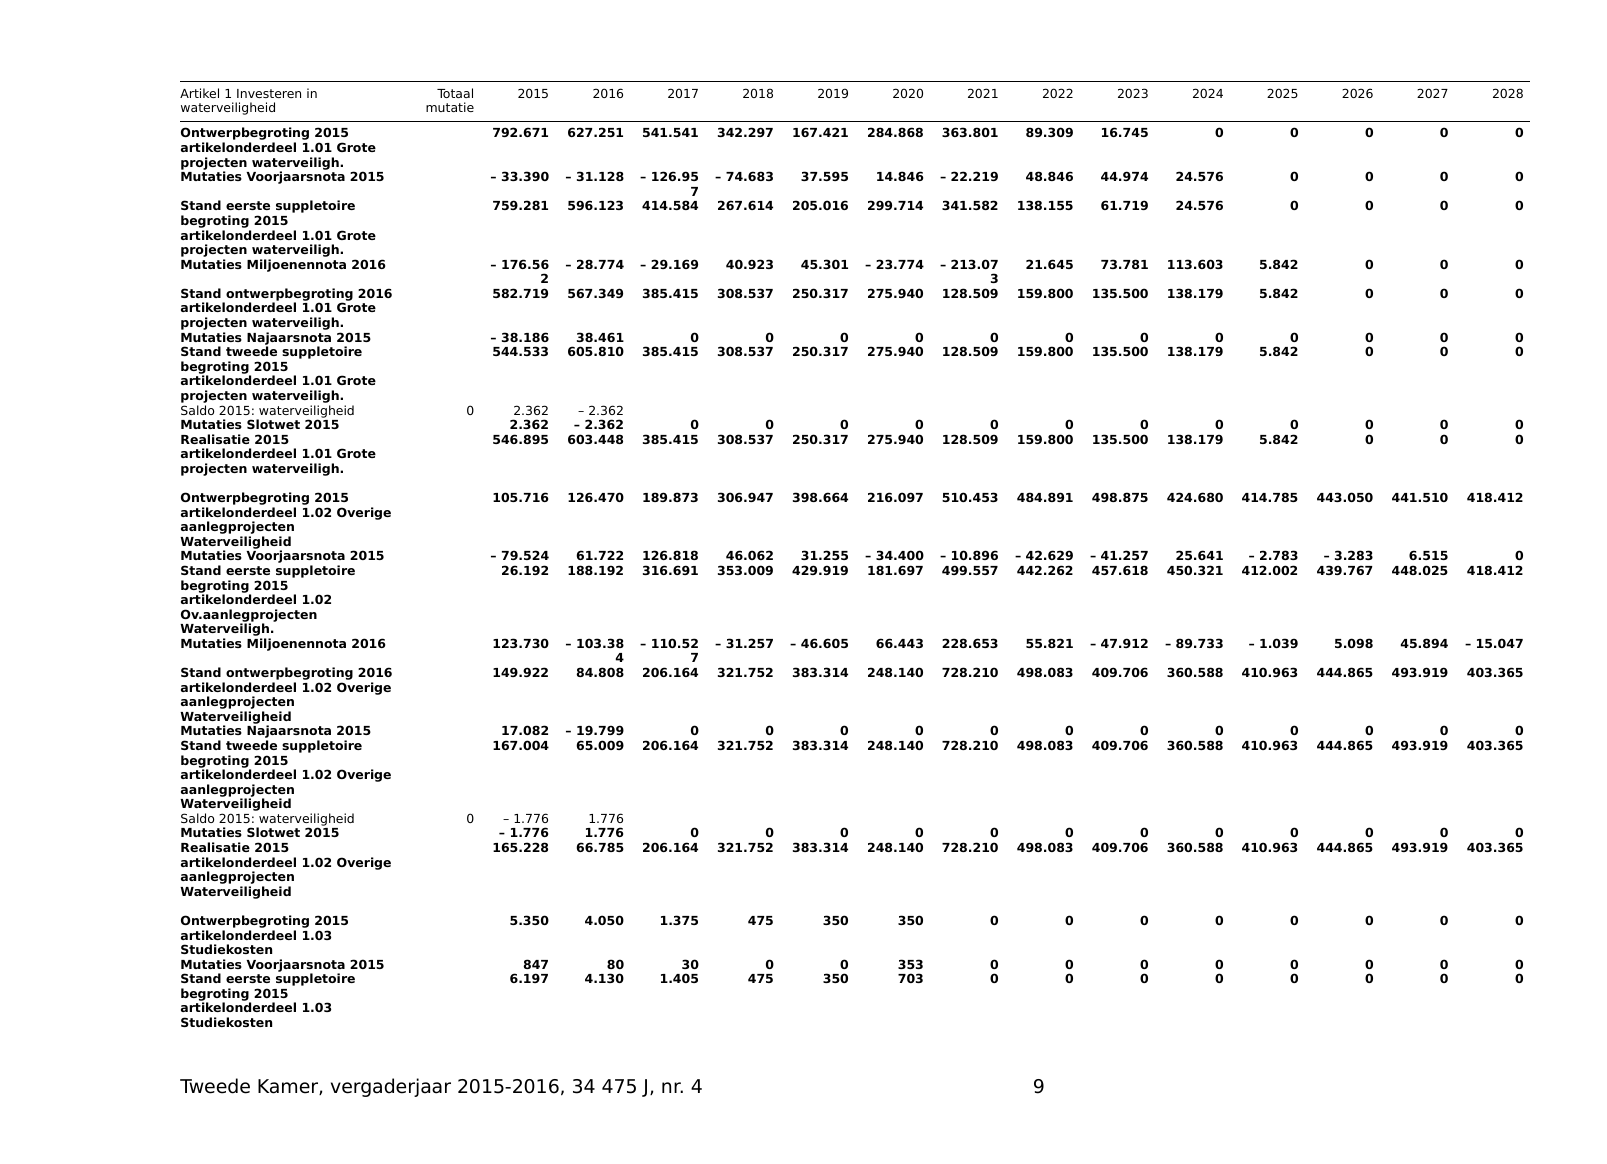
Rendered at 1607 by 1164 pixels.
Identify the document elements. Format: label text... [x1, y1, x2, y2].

table_cell 541.541 [630, 122, 705, 170]
table_header 2020 [855, 82, 929, 121]
table_cell 0 [1379, 345, 1454, 403]
table_cell – 19.799 [555, 724, 630, 739]
table_header 2018 [705, 82, 780, 121]
table_header 2022 [1005, 82, 1079, 121]
table_cell 498.083 [1005, 841, 1079, 899]
table_cell 0 [1229, 170, 1304, 199]
table_cell 418.412 [1454, 491, 1529, 549]
table_cell 0 [1080, 330, 1154, 345]
table_header Totaal mutatie [405, 82, 480, 121]
table_cell 0 [705, 330, 780, 345]
table_cell – 28.774 [555, 258, 630, 287]
table_cell 383.314 [780, 841, 854, 899]
table_cell 0 [1005, 724, 1079, 739]
table_cell 308.537 [705, 345, 780, 403]
table_cell 89.309 [1005, 122, 1079, 170]
table_cell 0 [1154, 972, 1229, 1030]
table_cell 410.963 [1229, 666, 1304, 724]
table_cell 321.752 [705, 666, 780, 724]
table_cell [855, 899, 929, 914]
table_cell 0 [1379, 122, 1454, 170]
table_cell 0 [405, 403, 480, 418]
table_cell – 74.683 [705, 170, 780, 199]
table_cell 44.974 [1080, 170, 1154, 199]
table_cell 0 [1304, 914, 1379, 957]
table_cell 206.164 [630, 739, 705, 812]
table_cell – 103.384 [555, 637, 630, 666]
table_cell 0 [1454, 418, 1529, 432]
table_cell 403.365 [1454, 841, 1529, 899]
table_cell [1304, 403, 1379, 418]
table_cell [705, 476, 780, 491]
table_cell 126.470 [555, 491, 630, 549]
table_cell 0 [1454, 330, 1529, 345]
table_cell [405, 122, 480, 170]
table_cell 138.155 [1005, 199, 1079, 257]
table_cell 493.919 [1379, 739, 1454, 812]
table_cell [705, 899, 780, 914]
table_cell 275.940 [855, 287, 929, 330]
table_cell 360.588 [1154, 841, 1229, 899]
table_cell 0 [630, 418, 705, 432]
table_cell 418.412 [1454, 564, 1529, 637]
table_cell 410.963 [1229, 841, 1304, 899]
table_header 2017 [630, 82, 705, 121]
table_cell 167.004 [480, 739, 555, 812]
table_cell 0 [780, 826, 854, 841]
table_cell [1154, 403, 1229, 418]
table_cell 0 [1379, 914, 1454, 957]
table_cell [1229, 812, 1304, 826]
table_cell 0 [1229, 418, 1304, 432]
table_cell 38.461 [555, 330, 630, 345]
table_cell 138.179 [1154, 287, 1229, 330]
table_cell 0 [930, 724, 1004, 739]
table_cell 181.697 [855, 564, 929, 637]
table_cell 383.314 [780, 666, 854, 724]
table_cell [855, 403, 929, 418]
table_cell Mutaties Miljoenennota 2016 [180, 258, 405, 287]
table_cell [855, 812, 929, 826]
table_cell 0 [930, 958, 1004, 972]
table_cell 0 [1229, 199, 1304, 257]
table_cell – 41.257 [1080, 549, 1154, 564]
table_cell 0 [1229, 914, 1304, 957]
table_cell [1154, 812, 1229, 826]
table_cell 0 [1454, 345, 1529, 403]
table_cell – 126.957 [630, 170, 705, 199]
table_cell 398.664 [780, 491, 854, 549]
table_cell 0 [1454, 724, 1529, 739]
table_cell [1080, 812, 1154, 826]
table_cell 248.140 [855, 739, 929, 812]
table_cell Stand tweede suppletoire begroting 2015 artikelonderdeel 1.01 Grote projecten waterveiligh. [180, 345, 405, 403]
table_cell 0 [855, 418, 929, 432]
table_cell 2.362 [480, 418, 555, 432]
table_cell [405, 972, 480, 1030]
table_cell 0 [1304, 199, 1379, 257]
table_cell [930, 403, 1004, 418]
table_cell 409.706 [1080, 666, 1154, 724]
table_cell [405, 666, 480, 724]
table_cell 0 [1454, 122, 1529, 170]
table_cell 0 [1454, 170, 1529, 199]
table_cell 0 [1454, 914, 1529, 957]
table_cell [1379, 476, 1454, 491]
table_cell Mutaties Slotwet 2015 [180, 826, 405, 841]
table_cell Stand ontwerpbegroting 2016 artikelonderdeel 1.01 Grote projecten waterveiligh. [180, 287, 405, 330]
table_cell 0 [1304, 826, 1379, 841]
table_cell [405, 826, 480, 841]
table_cell 703 [855, 972, 929, 1030]
table_cell 498.083 [1005, 739, 1079, 812]
table_cell – 2.362 [555, 403, 630, 418]
table_cell 316.691 [630, 564, 705, 637]
table_cell 442.262 [1005, 564, 1079, 637]
table_cell 321.752 [705, 841, 780, 899]
table_cell Mutaties Voorjaarsnota 2015 [180, 170, 405, 199]
table_cell [405, 899, 480, 914]
table_cell [1005, 476, 1079, 491]
table_cell 353 [855, 958, 929, 972]
table_cell [780, 812, 854, 826]
table_cell 0 [1154, 826, 1229, 841]
table_cell [630, 812, 705, 826]
table_cell 105.716 [480, 491, 555, 549]
table_cell – 176.562 [480, 258, 555, 287]
table_cell 128.509 [930, 433, 1004, 476]
table_cell 5.350 [480, 914, 555, 957]
table_cell – 10.896 [930, 549, 1004, 564]
table_cell [405, 418, 480, 432]
table_cell 0 [1379, 418, 1454, 432]
table_cell 475 [705, 972, 780, 1030]
table_cell 0 [1379, 170, 1454, 199]
table_cell Stand ontwerpbegroting 2016 artikelonderdeel 1.02 Overige aanlegprojecten Waterveiligheid [180, 666, 405, 724]
table_cell 5.098 [1304, 637, 1379, 666]
table_cell – 1.039 [1229, 637, 1304, 666]
table_cell 412.002 [1229, 564, 1304, 637]
table_cell 0 [1304, 170, 1379, 199]
table_header 2015 [480, 82, 555, 121]
table_cell [405, 739, 480, 812]
table_cell 0 [1379, 199, 1454, 257]
table_header 2016 [555, 82, 630, 121]
table_cell [405, 287, 480, 330]
table_cell [855, 476, 929, 491]
table_cell 0 [630, 724, 705, 739]
table_cell 5.842 [1229, 433, 1304, 476]
table_cell – 23.774 [855, 258, 929, 287]
table_cell 159.800 [1005, 345, 1079, 403]
table_cell 0 [1454, 433, 1529, 476]
table_cell [405, 330, 480, 345]
table_cell 250.317 [780, 345, 854, 403]
table_cell 135.500 [1080, 345, 1154, 403]
table_cell 37.595 [780, 170, 854, 199]
table_cell 0 [780, 958, 854, 972]
table_cell 0 [1154, 724, 1229, 739]
table_cell – 2.783 [1229, 549, 1304, 564]
table_cell 165.228 [480, 841, 555, 899]
table_cell 159.800 [1005, 433, 1079, 476]
table_cell – 31.128 [555, 170, 630, 199]
table_cell 6.515 [1379, 549, 1454, 564]
table_cell 0 [780, 418, 854, 432]
table_cell 0 [1304, 330, 1379, 345]
table_cell 0 [1229, 724, 1304, 739]
table_cell 0 [1005, 418, 1079, 432]
table_cell 48.846 [1005, 170, 1079, 199]
table_cell 0 [1154, 418, 1229, 432]
table_cell [405, 433, 480, 476]
table_cell 0 [780, 724, 854, 739]
table_cell 410.963 [1229, 739, 1304, 812]
table_cell 55.821 [1005, 637, 1079, 666]
table_cell 360.588 [1154, 666, 1229, 724]
table_cell 627.251 [555, 122, 630, 170]
table_cell Ontwerpbegroting 2015 artikelonderdeel 1.01 Grote projecten waterveiligh. [180, 122, 405, 170]
table_cell 61.722 [555, 549, 630, 564]
table_header 2021 [930, 82, 1004, 121]
table_header 2019 [780, 82, 854, 121]
table_cell Mutaties Voorjaarsnota 2015 [180, 549, 405, 564]
table_cell [1005, 403, 1079, 418]
table_cell [1304, 812, 1379, 826]
table_cell 409.706 [1080, 739, 1154, 812]
table_cell [480, 899, 555, 914]
table_cell [1304, 899, 1379, 914]
table_cell 284.868 [855, 122, 929, 170]
table_cell 475 [705, 914, 780, 957]
table_cell [480, 476, 555, 491]
table_cell 135.500 [1080, 433, 1154, 476]
table_cell 0 [705, 826, 780, 841]
table_cell 16.745 [1080, 122, 1154, 170]
table_cell 5.842 [1229, 287, 1304, 330]
table_cell [1229, 899, 1304, 914]
table_cell Ontwerpbegroting 2015 artikelonderdeel 1.03 Studiekosten [180, 914, 405, 957]
table_cell 0 [1005, 914, 1079, 957]
table_cell – 1.776 [480, 826, 555, 841]
table_cell 429.919 [780, 564, 854, 637]
table_cell 275.940 [855, 345, 929, 403]
table_cell 414.584 [630, 199, 705, 257]
table_cell [405, 841, 480, 899]
table_cell [405, 258, 480, 287]
table_cell 31.255 [780, 549, 854, 564]
table_cell 65.009 [555, 739, 630, 812]
table_header 2028 [1454, 82, 1529, 121]
table_cell 248.140 [855, 841, 929, 899]
table_cell 0 [1080, 958, 1154, 972]
table_cell 350 [780, 972, 854, 1030]
table_cell – 34.400 [855, 549, 929, 564]
table_cell 248.140 [855, 666, 929, 724]
table_cell [1154, 899, 1229, 914]
table_cell [1005, 899, 1079, 914]
table_cell 128.509 [930, 345, 1004, 403]
table_cell 188.192 [555, 564, 630, 637]
table_cell – 213.073 [930, 258, 1004, 287]
table_cell 0 [705, 418, 780, 432]
table_cell Ontwerpbegroting 2015 artikelonderdeel 1.02 Overige aanlegprojecten Waterveiligheid [180, 491, 405, 549]
table_cell [1154, 476, 1229, 491]
table_cell 510.453 [930, 491, 1004, 549]
table_cell 84.808 [555, 666, 630, 724]
table_cell 385.415 [630, 345, 705, 403]
table_cell 0 [1080, 972, 1154, 1030]
table_cell [1379, 403, 1454, 418]
table_header 2023 [1080, 82, 1154, 121]
table_cell 0 [1080, 418, 1154, 432]
table_cell 728.210 [930, 666, 1004, 724]
table_cell 605.810 [555, 345, 630, 403]
table_cell 342.297 [705, 122, 780, 170]
table_cell [405, 476, 480, 491]
table_cell 0 [1005, 958, 1079, 972]
table_cell 0 [1454, 958, 1529, 972]
table_cell – 46.605 [780, 637, 854, 666]
table_cell 759.281 [480, 199, 555, 257]
table_cell 24.576 [1154, 199, 1229, 257]
table_cell 66.785 [555, 841, 630, 899]
table_cell 484.891 [1005, 491, 1079, 549]
table_cell [405, 914, 480, 957]
table_cell 0 [1454, 826, 1529, 841]
table_header 2027 [1379, 82, 1454, 121]
table_cell 66.443 [855, 637, 929, 666]
table_cell 17.082 [480, 724, 555, 739]
table_cell [555, 476, 630, 491]
table_cell Mutaties Najaarsnota 2015 [180, 724, 405, 739]
table_cell 138.179 [1154, 433, 1229, 476]
table_cell [930, 812, 1004, 826]
table_cell 499.557 [930, 564, 1004, 637]
table_cell – 110.527 [630, 637, 705, 666]
table_cell [180, 899, 405, 914]
table_cell 353.009 [705, 564, 780, 637]
table_cell [555, 899, 630, 914]
table_cell 40.923 [705, 258, 780, 287]
table_cell 308.537 [705, 287, 780, 330]
table_cell Saldo 2015: waterveiligheid [180, 403, 405, 418]
table_cell 149.922 [480, 666, 555, 724]
table_cell 567.349 [555, 287, 630, 330]
table_cell 385.415 [630, 287, 705, 330]
table_cell – 29.169 [630, 258, 705, 287]
table_cell – 22.219 [930, 170, 1004, 199]
table_cell 0 [930, 914, 1004, 957]
table_cell Stand tweede suppletoire begroting 2015 artikelonderdeel 1.02 Overige aanlegprojecten Waterveiligheid [180, 739, 405, 812]
table_cell 0 [1154, 122, 1229, 170]
table_cell 216.097 [855, 491, 929, 549]
table_cell 5.842 [1229, 258, 1304, 287]
table_cell 275.940 [855, 433, 929, 476]
table_cell 0 [1454, 287, 1529, 330]
table_cell [930, 899, 1004, 914]
table_cell 113.603 [1154, 258, 1229, 287]
table_cell 0 [855, 330, 929, 345]
table_cell 0 [1005, 826, 1079, 841]
table_cell 1.776 [555, 812, 630, 826]
table_cell 448.025 [1379, 564, 1454, 637]
table_cell 546.895 [480, 433, 555, 476]
table_cell [705, 403, 780, 418]
table_cell 205.016 [780, 199, 854, 257]
table_cell 0 [1454, 972, 1529, 1030]
table_cell Stand eerste suppletoire begroting 2015 artikelonderdeel 1.02 Ov.aanlegprojecten Waterveiligh. [180, 564, 405, 637]
table_cell [1454, 476, 1529, 491]
table_cell 596.123 [555, 199, 630, 257]
table_cell 24.576 [1154, 170, 1229, 199]
table_cell 0 [705, 958, 780, 972]
table_cell 0 [1304, 287, 1379, 330]
table_cell 45.301 [780, 258, 854, 287]
table_cell 443.050 [1304, 491, 1379, 549]
table_cell 0 [1154, 330, 1229, 345]
table_cell 0 [1080, 724, 1154, 739]
table_cell 189.873 [630, 491, 705, 549]
table_cell [1229, 476, 1304, 491]
table_header Artikel 1 Investeren in waterveiligheid [180, 82, 405, 121]
table_cell 0 [1379, 958, 1454, 972]
table_cell 0 [1304, 122, 1379, 170]
table_cell 14.846 [855, 170, 929, 199]
table_cell 0 [1154, 958, 1229, 972]
table_cell 0 [1379, 724, 1454, 739]
table_cell 0 [855, 826, 929, 841]
table_cell 728.210 [930, 841, 1004, 899]
table_cell 5.842 [1229, 345, 1304, 403]
table_cell 403.365 [1454, 666, 1529, 724]
table_cell 306.947 [705, 491, 780, 549]
table_cell 45.894 [1379, 637, 1454, 666]
table_header 2026 [1304, 82, 1379, 121]
table_cell [405, 564, 480, 637]
table_cell – 15.047 [1454, 637, 1529, 666]
table_cell 0 [930, 972, 1004, 1030]
table_cell 321.752 [705, 739, 780, 812]
table_cell 0 [1229, 330, 1304, 345]
table_cell 167.421 [780, 122, 854, 170]
table_cell 0 [1229, 826, 1304, 841]
table_cell Stand eerste suppletoire begroting 2015 artikelonderdeel 1.01 Grote projecten waterveiligh. [180, 199, 405, 257]
table_header 2025 [1229, 82, 1304, 121]
table_cell [1379, 812, 1454, 826]
table_cell 6.197 [480, 972, 555, 1030]
table_cell Realisatie 2015 artikelonderdeel 1.01 Grote projecten waterveiligh. [180, 433, 405, 476]
table_cell 0 [1304, 418, 1379, 432]
table_cell 493.919 [1379, 841, 1454, 899]
table_cell 4.050 [555, 914, 630, 957]
table_cell 21.645 [1005, 258, 1079, 287]
table_cell [630, 403, 705, 418]
table_cell 206.164 [630, 666, 705, 724]
table_cell [405, 491, 480, 549]
table_cell [405, 958, 480, 972]
table_cell [1379, 899, 1454, 914]
table_cell [1080, 403, 1154, 418]
table_cell [780, 476, 854, 491]
table_cell 0 [1379, 330, 1454, 345]
table_cell 1.776 [555, 826, 630, 841]
table_cell 0 [1229, 972, 1304, 1030]
table_cell 30 [630, 958, 705, 972]
table_cell 441.510 [1379, 491, 1454, 549]
table_cell 0 [1304, 724, 1379, 739]
table_cell 360.588 [1154, 739, 1229, 812]
table_cell [630, 899, 705, 914]
table_cell 0 [1379, 972, 1454, 1030]
table_cell – 38.186 [480, 330, 555, 345]
table_cell 450.321 [1154, 564, 1229, 637]
table_cell [1454, 899, 1529, 914]
table_cell 4.130 [555, 972, 630, 1030]
table_cell 0 [1379, 433, 1454, 476]
table_cell 0 [930, 418, 1004, 432]
table_cell – 33.390 [480, 170, 555, 199]
table_cell [705, 812, 780, 826]
table_cell 0 [630, 826, 705, 841]
table_cell 792.671 [480, 122, 555, 170]
table_cell 0 [705, 724, 780, 739]
table_cell 582.719 [480, 287, 555, 330]
table_cell [780, 403, 854, 418]
table_cell 250.317 [780, 287, 854, 330]
table_cell 73.781 [1080, 258, 1154, 287]
table_cell [930, 476, 1004, 491]
table_cell 26.192 [480, 564, 555, 637]
table_cell 25.641 [1154, 549, 1229, 564]
table_cell 0 [1304, 345, 1379, 403]
table_cell 123.730 [480, 637, 555, 666]
table_cell [1304, 476, 1379, 491]
table_cell 1.405 [630, 972, 705, 1030]
table_cell 350 [780, 914, 854, 957]
table_cell 414.785 [1229, 491, 1304, 549]
table_cell 0 [1005, 330, 1079, 345]
table_cell Mutaties Miljoenennota 2016 [180, 637, 405, 666]
table_cell 299.714 [855, 199, 929, 257]
table_cell 0 [1454, 258, 1529, 287]
table_cell 159.800 [1005, 287, 1079, 330]
table_cell Stand eerste suppletoire begroting 2015 artikelonderdeel 1.03 Studiekosten [180, 972, 405, 1030]
table_cell 341.582 [930, 199, 1004, 257]
table_cell Realisatie 2015 artikelonderdeel 1.02 Overige aanlegprojecten Waterveiligheid [180, 841, 405, 899]
table_cell 0 [1379, 287, 1454, 330]
table_header 2024 [1154, 82, 1229, 121]
table_cell 439.767 [1304, 564, 1379, 637]
table_cell – 89.733 [1154, 637, 1229, 666]
table_cell 0 [1080, 826, 1154, 841]
table_cell 135.500 [1080, 287, 1154, 330]
table_cell 363.801 [930, 122, 1004, 170]
table_cell 544.533 [480, 345, 555, 403]
table_cell 444.865 [1304, 841, 1379, 899]
table_cell Mutaties Voorjaarsnota 2015 [180, 958, 405, 972]
table_cell [1005, 812, 1079, 826]
table_cell 128.509 [930, 287, 1004, 330]
table_cell 603.448 [555, 433, 630, 476]
table_cell 2.362 [480, 403, 555, 418]
table_cell [1080, 899, 1154, 914]
table_cell 383.314 [780, 739, 854, 812]
table_cell [780, 899, 854, 914]
table_cell 0 [1154, 914, 1229, 957]
table_cell 0 [1304, 433, 1379, 476]
table_cell 403.365 [1454, 739, 1529, 812]
table_cell 0 [1454, 549, 1529, 564]
table_cell 0 [855, 724, 929, 739]
table_cell – 2.362 [555, 418, 630, 432]
table_cell 0 [1304, 972, 1379, 1030]
table_cell Mutaties Najaarsnota 2015 [180, 330, 405, 345]
table_cell [1080, 476, 1154, 491]
table_cell 206.164 [630, 841, 705, 899]
table_cell 498.875 [1080, 491, 1154, 549]
table_cell [405, 170, 480, 199]
table_cell 80 [555, 958, 630, 972]
table_cell 350 [855, 914, 929, 957]
table_cell 444.865 [1304, 739, 1379, 812]
table_cell [405, 724, 480, 739]
table_cell [180, 476, 405, 491]
table_cell 728.210 [930, 739, 1004, 812]
table_cell [1454, 812, 1529, 826]
table_cell 0 [1379, 826, 1454, 841]
table_cell 0 [1005, 972, 1079, 1030]
table_cell 498.083 [1005, 666, 1079, 724]
table_cell 0 [1304, 258, 1379, 287]
table_cell 267.614 [705, 199, 780, 257]
table_cell 847 [480, 958, 555, 972]
table_cell 250.317 [780, 433, 854, 476]
table_cell [405, 637, 480, 666]
table_cell 385.415 [630, 433, 705, 476]
table_cell – 47.912 [1080, 637, 1154, 666]
table_cell 0 [930, 826, 1004, 841]
table_cell 0 [1080, 914, 1154, 957]
table_cell 308.537 [705, 433, 780, 476]
table_cell 228.653 [930, 637, 1004, 666]
table_cell 457.618 [1080, 564, 1154, 637]
table_cell Mutaties Slotwet 2015 [180, 418, 405, 432]
table_cell 0 [1229, 958, 1304, 972]
table_cell [1454, 403, 1529, 418]
table_cell 0 [930, 330, 1004, 345]
table_cell [405, 199, 480, 257]
table_cell 138.179 [1154, 345, 1229, 403]
table_cell 0 [405, 812, 480, 826]
table_cell 493.919 [1379, 666, 1454, 724]
table_cell – 3.283 [1304, 549, 1379, 564]
table_cell 0 [1229, 122, 1304, 170]
table_cell [405, 549, 480, 564]
table_cell [405, 345, 480, 403]
table_cell [1229, 403, 1304, 418]
table_cell Saldo 2015: waterveiligheid [180, 812, 405, 826]
table_cell 0 [1379, 258, 1454, 287]
table_cell 0 [1304, 958, 1379, 972]
table_cell [630, 476, 705, 491]
table_cell 409.706 [1080, 841, 1154, 899]
table_cell 46.062 [705, 549, 780, 564]
table_cell 0 [1454, 199, 1529, 257]
table_cell 0 [630, 330, 705, 345]
table_cell 444.865 [1304, 666, 1379, 724]
table_cell 424.680 [1154, 491, 1229, 549]
table_cell 0 [780, 330, 854, 345]
table_cell – 31.257 [705, 637, 780, 666]
table_cell – 79.524 [480, 549, 555, 564]
table_cell – 1.776 [480, 812, 555, 826]
table_cell – 42.629 [1005, 549, 1079, 564]
table_cell 1.375 [630, 914, 705, 957]
table_cell 61.719 [1080, 199, 1154, 257]
table_cell 126.818 [630, 549, 705, 564]
